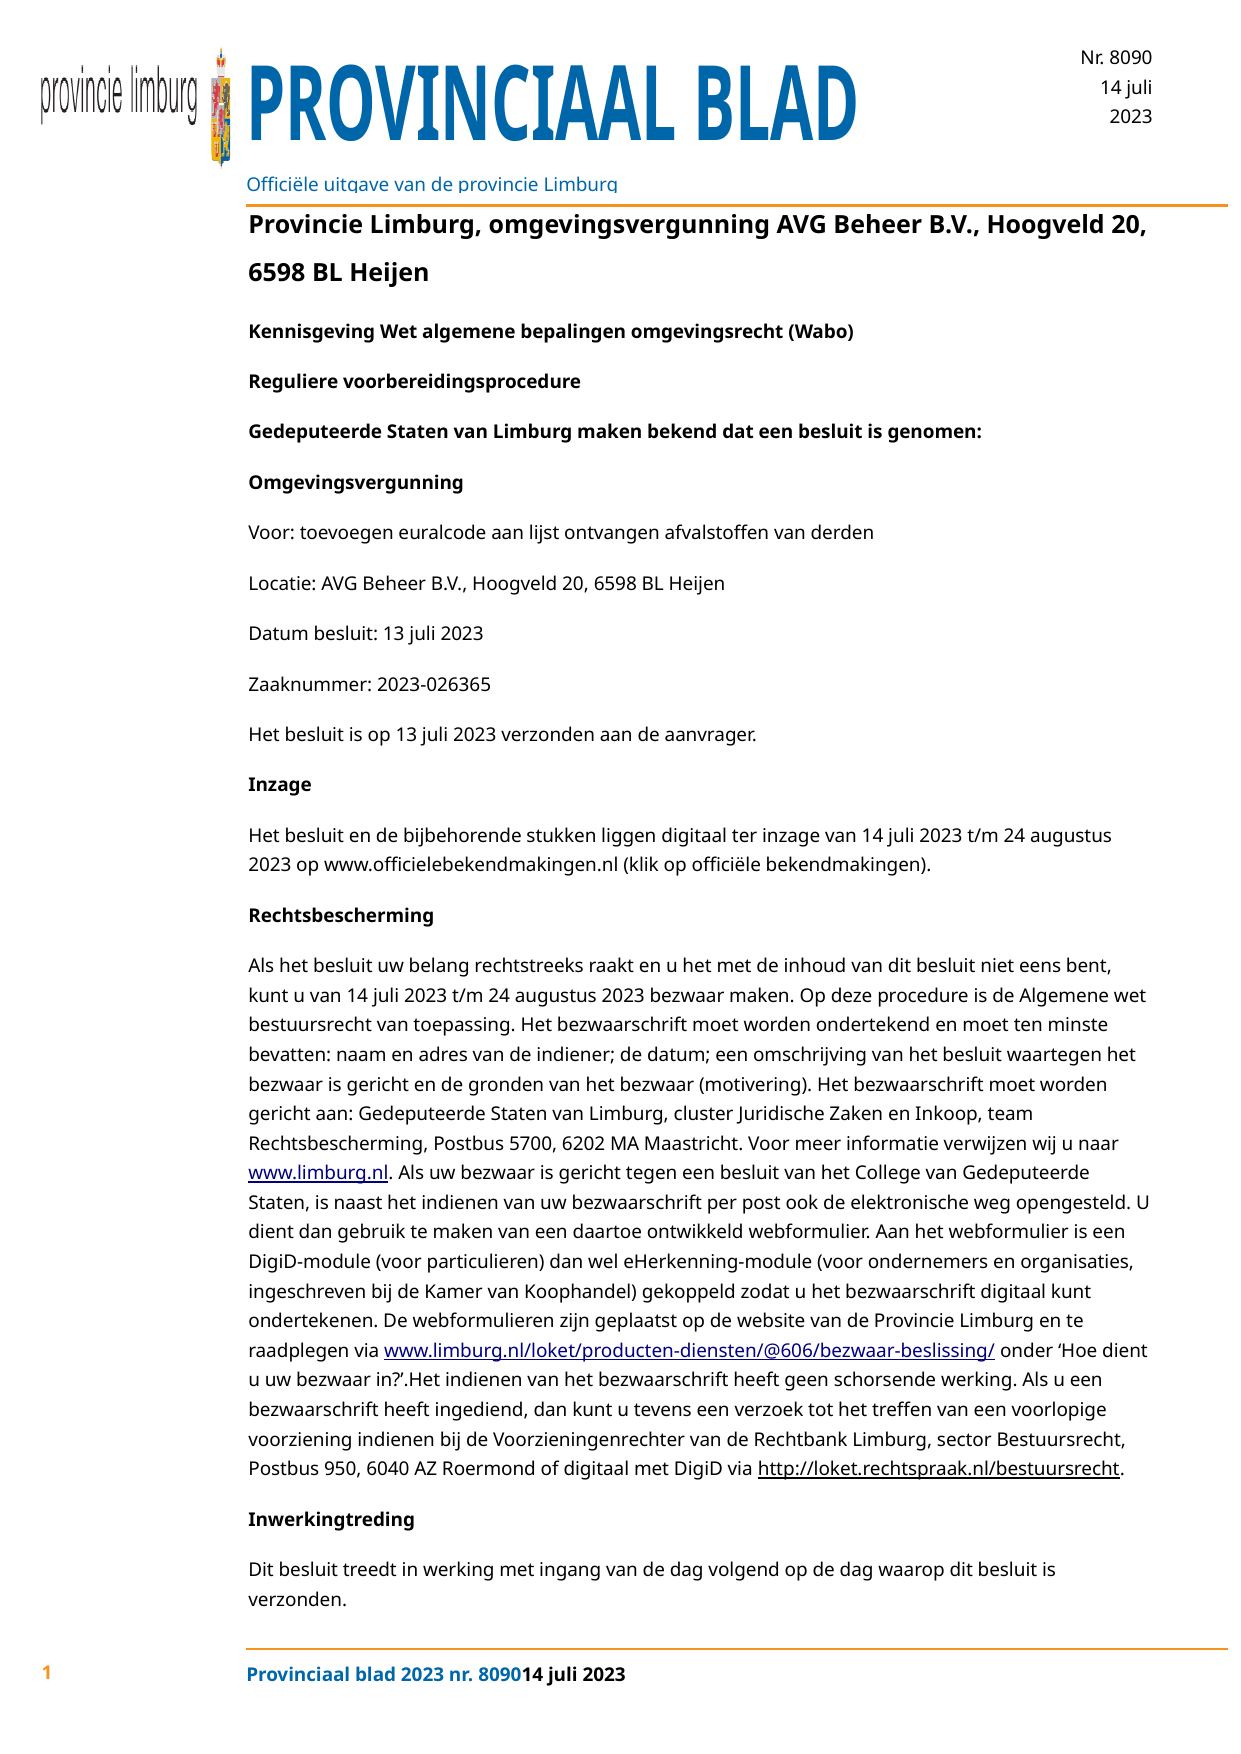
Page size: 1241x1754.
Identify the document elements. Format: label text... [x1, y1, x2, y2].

picture [41, 47, 231, 172]
text Provincie Limburg, omgevingsvergunning AVG Beheer B.V., Hoogveld 20, 6598 BL Heijen [248, 207, 1152, 288]
text Datum besluit: 13 juli 2023 [248, 620, 1152, 646]
text Omgevingsvergunning [248, 469, 1152, 495]
text Inwerkingtreding [248, 1506, 1152, 1532]
text Kennisgeving Wet algemene bepalingen omgevingsrecht (Wabo) [248, 318, 1152, 344]
text Inzage [248, 772, 1152, 797]
text Zaaknummer: 2023-026365 [248, 671, 1152, 697]
text Rechtsbescherming [248, 902, 1152, 928]
text Locatie: AVG Beheer B.V., Hoogveld 20, 6598 BL Heijen [248, 570, 1152, 596]
text Gedeputeerde Staten van Limburg maken bekend dat een besluit is genomen: [248, 419, 1152, 444]
text Het besluit is op 13 juli 2023 verzonden aan de aanvrager. [248, 721, 1152, 747]
text Dit besluit treedt in werking met ingang van de dag volgend op de dag waarop dit besluit is verzonden. [248, 1556, 1152, 1612]
text Als het besluit uw belang rechtstreeks raakt en u het met de inhoud van dit besluit niet eens bent, kunt u van 14 juli 2023 t/m 24 augustus 2023 bezwaar maken. Op deze procedure is de Algemene wet bestuursrecht van toepassing. Het bezwaarschrift moet worden ondertekend en moet ten minste bevatten: naam en adres van de indiener; de datum; een omschrijving van het besluit waartegen het bezwaar is gericht en de gronden van het bezwaar (motivering). Het bezwaarschrift moet worden gericht aan: Gedeputeerde Staten van Limburg, cluster Juridische Zaken en Inkoop, team Rechtsbescherming, Postbus 5700, 6202 MA Maastricht. Voor meer informatie verwijzen wij u naar www.limburg.nl. Als uw bezwaar is gericht tegen een besluit van het College van Gedeputeerde Staten, is naast het indienen van uw bezwaarschrift per post ook de elektronische weg opengesteld. U dient dan gebruik te maken van een daartoe ontwikkeld webformulier. Aan het webformulier is een DigiD-module (voor particulieren) dan wel eHerkenning-module (voor ondernemers en organisaties, ingeschreven bij de Kamer van Koophandel) gekoppeld zodat u het bezwaarschrift digitaal kunt ondertekenen. De webformulieren zijn geplaatst op de website van de Provincie Limburg en te raadplegen via www.limburg.nl/loket/producten-diensten/@606/bezwaar-beslissing/ onder ‘Hoe dient u uw bezwaar in?’.Het indienen van het bezwaarschrift heeft geen schorsende werking. Als u een bezwaarschrift heeft ingediend, dan kunt u tevens een verzoek tot het treffen van een voorlopige voorziening indienen bij de Voorzieningenrechter van de Rechtbank Limburg, sector Bestuursrecht, Postbus 950, 6040 AZ Roermond of digitaal met DigiD via http://loket.rechtspraak.nl/bestuursrecht. [248, 952, 1152, 1481]
text Reguliere voorbereidingsprocedure [248, 368, 1152, 394]
text Het besluit en de bijbehorende stukken liggen digitaal ter inzage van 14 juli 2023 t/m 24 augustus 2023 op www.officielebekendmakingen.nl (klik op officiële bekendmakingen). [248, 822, 1152, 877]
text Voor: toevoegen euralcode aan lijst ontvangen afvalstoffen van derden [248, 519, 1152, 545]
